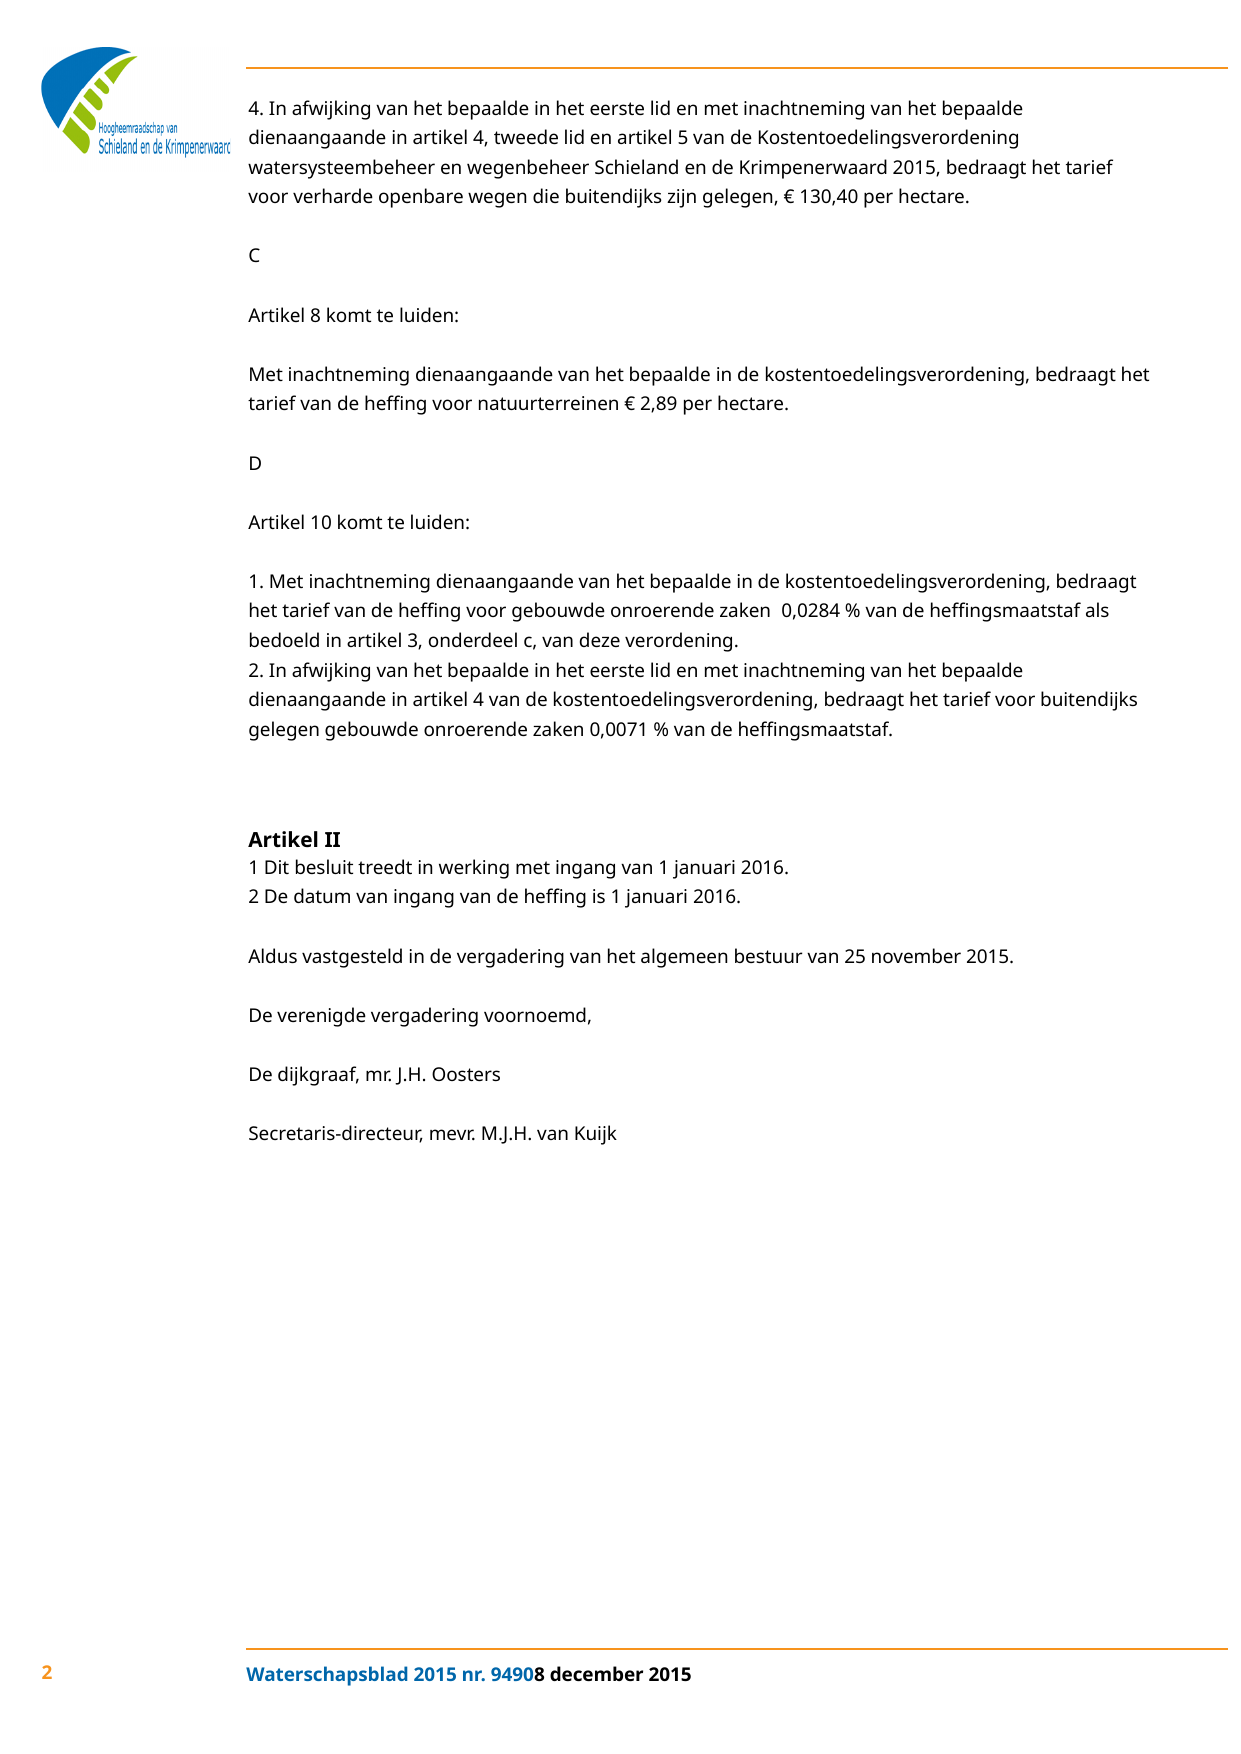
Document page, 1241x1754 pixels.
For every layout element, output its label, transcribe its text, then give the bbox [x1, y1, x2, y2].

text De dijkgraaf, mr. J.H. Oosters [248, 1061, 1152, 1087]
text Artikel 10 komt te luiden: [248, 509, 1152, 535]
text Aldus vastgesteld in de vergadering van het algemeen bestuur van 25 november 2015. [248, 943, 1152, 968]
text De verenigde vergadering voornoemd, [248, 1002, 1152, 1028]
text 2 De datum van ingang van de heffing is 1 januari 2016. [248, 884, 1152, 909]
text 1. Met inachtneming dienaangaande van het bepaalde in de kostentoedelingsverordening, bedraagt het tarief van de heffing voor gebouwde onroerende zaken 0,0284 % van de heffingsmaatstaf als bedoeld in artikel 3, onderdeel c, van deze verordening. [248, 568, 1152, 653]
text 4. In afwijking van het bepaalde in het eerste lid en met inachtneming van het bepaalde dienaangaande in artikel 4, tweede lid en artikel 5 van de Kostentoedelingsverordening watersysteembeheer en wegenbeheer Schieland en de Krimpenerwaard 2015, bedraagt het tarief voor verharde openbare wegen die buitendijks zijn gelegen, € 130,40 per hectare. [248, 95, 1152, 209]
text Secretaris-directeur, mevr. M.J.H. van Kuijk [248, 1120, 1152, 1146]
text 1 Dit besluit treedt in werking met ingang van 1 januari 2016. [248, 854, 1152, 880]
text Met inachtneming dienaangaande van het bepaalde in de kostentoedelingsverordening, bedraagt het tarief van de heffing voor natuurterreinen € 2,89 per hectare. [248, 361, 1152, 416]
text 2. In afwijking van het bepaalde in het eerste lid en met inachtneming van het bepaalde dienaangaande in artikel 4 van de kostentoedelingsverordening, bedraagt het tarief voor buitendijks gelegen gebouwde onroerende zaken 0,0071 % van de heffingsmaatstaf. [248, 657, 1152, 742]
text Artikel II [248, 826, 1152, 854]
text Artikel 8 komt te luiden: [248, 302, 1152, 328]
text D [248, 450, 1152, 476]
text C [248, 243, 1152, 268]
picture [41, 47, 231, 172]
